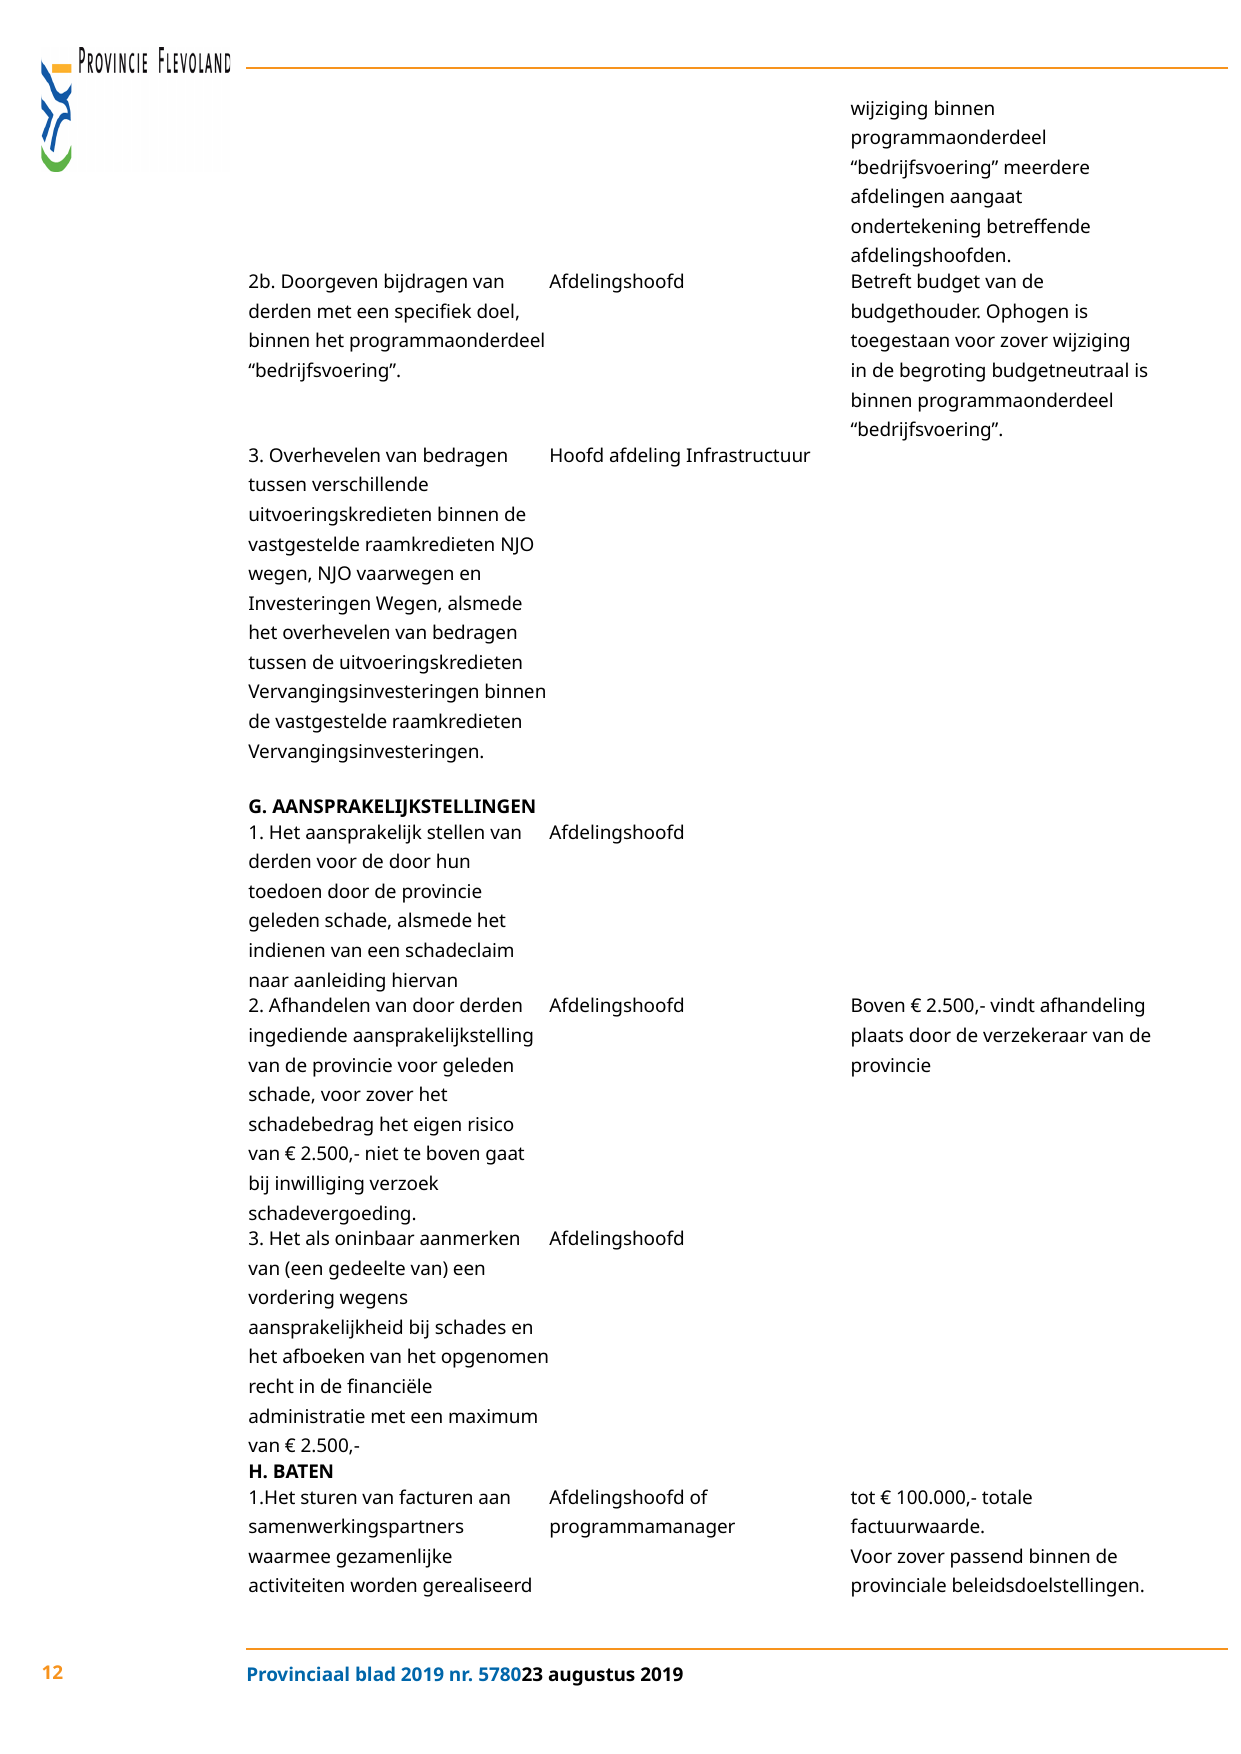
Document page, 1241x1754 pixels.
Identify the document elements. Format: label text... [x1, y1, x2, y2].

table_cell [850, 819, 1152, 993]
table_cell Betreft budget van de budgethouder. Ophogen is toegestaan voor zover wijziging in de begroting budgetneutraal is binnen programmaonderdeel “bedrijfsvoering”. [850, 269, 1152, 442]
table_cell [850, 1458, 1152, 1484]
table_cell [248, 95, 549, 268]
table_cell H. BATEN [248, 1458, 549, 1484]
table_cell G. AANSPRAKELIJKSTELLINGEN [248, 793, 549, 819]
table_cell [549, 793, 850, 819]
table_cell Afdelingshoofd [549, 269, 850, 442]
table_cell 2. Afhandelen van door derden ingediende aansprakelijkstelling van de provincie voor geleden schade, voor zover het schadebedrag het eigen risico van € 2.500,- niet te boven gaat bij inwilliging verzoek schadevergoeding. [248, 993, 549, 1225]
table_cell tot € 100.000,- totale factuurwaarde. Voor zover passend binnen de provinciale beleidsdoelstellingen. [850, 1484, 1152, 1598]
table_cell 3. Overhevelen van bedragen tussen verschillende uitvoeringskredieten binnen de vastgestelde raamkredieten NJO wegen, NJO vaarwegen en Investeringen Wegen, alsmede het overhevelen van bedragen tussen de uitvoeringskredieten Vervangingsinvesteringen binnen de vastgestelde raamkredieten Vervangingsinvesteringen. [248, 442, 549, 793]
table_cell [549, 95, 850, 268]
table_cell [850, 793, 1152, 819]
table_cell [549, 1458, 850, 1484]
table_cell wijziging binnen programmaonderdeel “bedrijfsvoering” meerdere afdelingen aangaat ondertekening betreffende afdelingshoofden. [850, 95, 1152, 268]
table_cell [850, 442, 1152, 793]
table_cell 3. Het als oninbaar aanmerken van (een gedeelte van) een vordering wegens aansprakelijkheid bij schades en het afboeken van het opgenomen recht in de financiële administratie met een maximum van € 2.500,- [248, 1225, 549, 1458]
table_cell Afdelingshoofd [549, 993, 850, 1225]
table_cell 1.Het sturen van facturen aan samenwerkingspartners waarmee gezamenlijke activiteiten worden gerealiseerd [248, 1484, 549, 1598]
table_cell 1. Het aansprakelijk stellen van derden voor de door hun toedoen door de provincie geleden schade, alsmede het indienen van een schadeclaim naar aanleiding hiervan [248, 819, 549, 993]
table_cell Afdelingshoofd [549, 1225, 850, 1458]
table_cell 2b. Doorgeven bijdragen van derden met een specifiek doel, binnen het programmaonderdeel “bedrijfsvoering”. [248, 269, 549, 442]
table_cell Boven € 2.500,- vindt afhandeling plaats door de verzekeraar van de provincie [850, 993, 1152, 1225]
table_cell Afdelingshoofd [549, 819, 850, 993]
table_cell Hoofd afdeling Infrastructuur [549, 442, 850, 793]
picture [41, 47, 231, 172]
table_cell Afdelingshoofd of programmamanager [549, 1484, 850, 1598]
table_cell [850, 1225, 1152, 1458]
